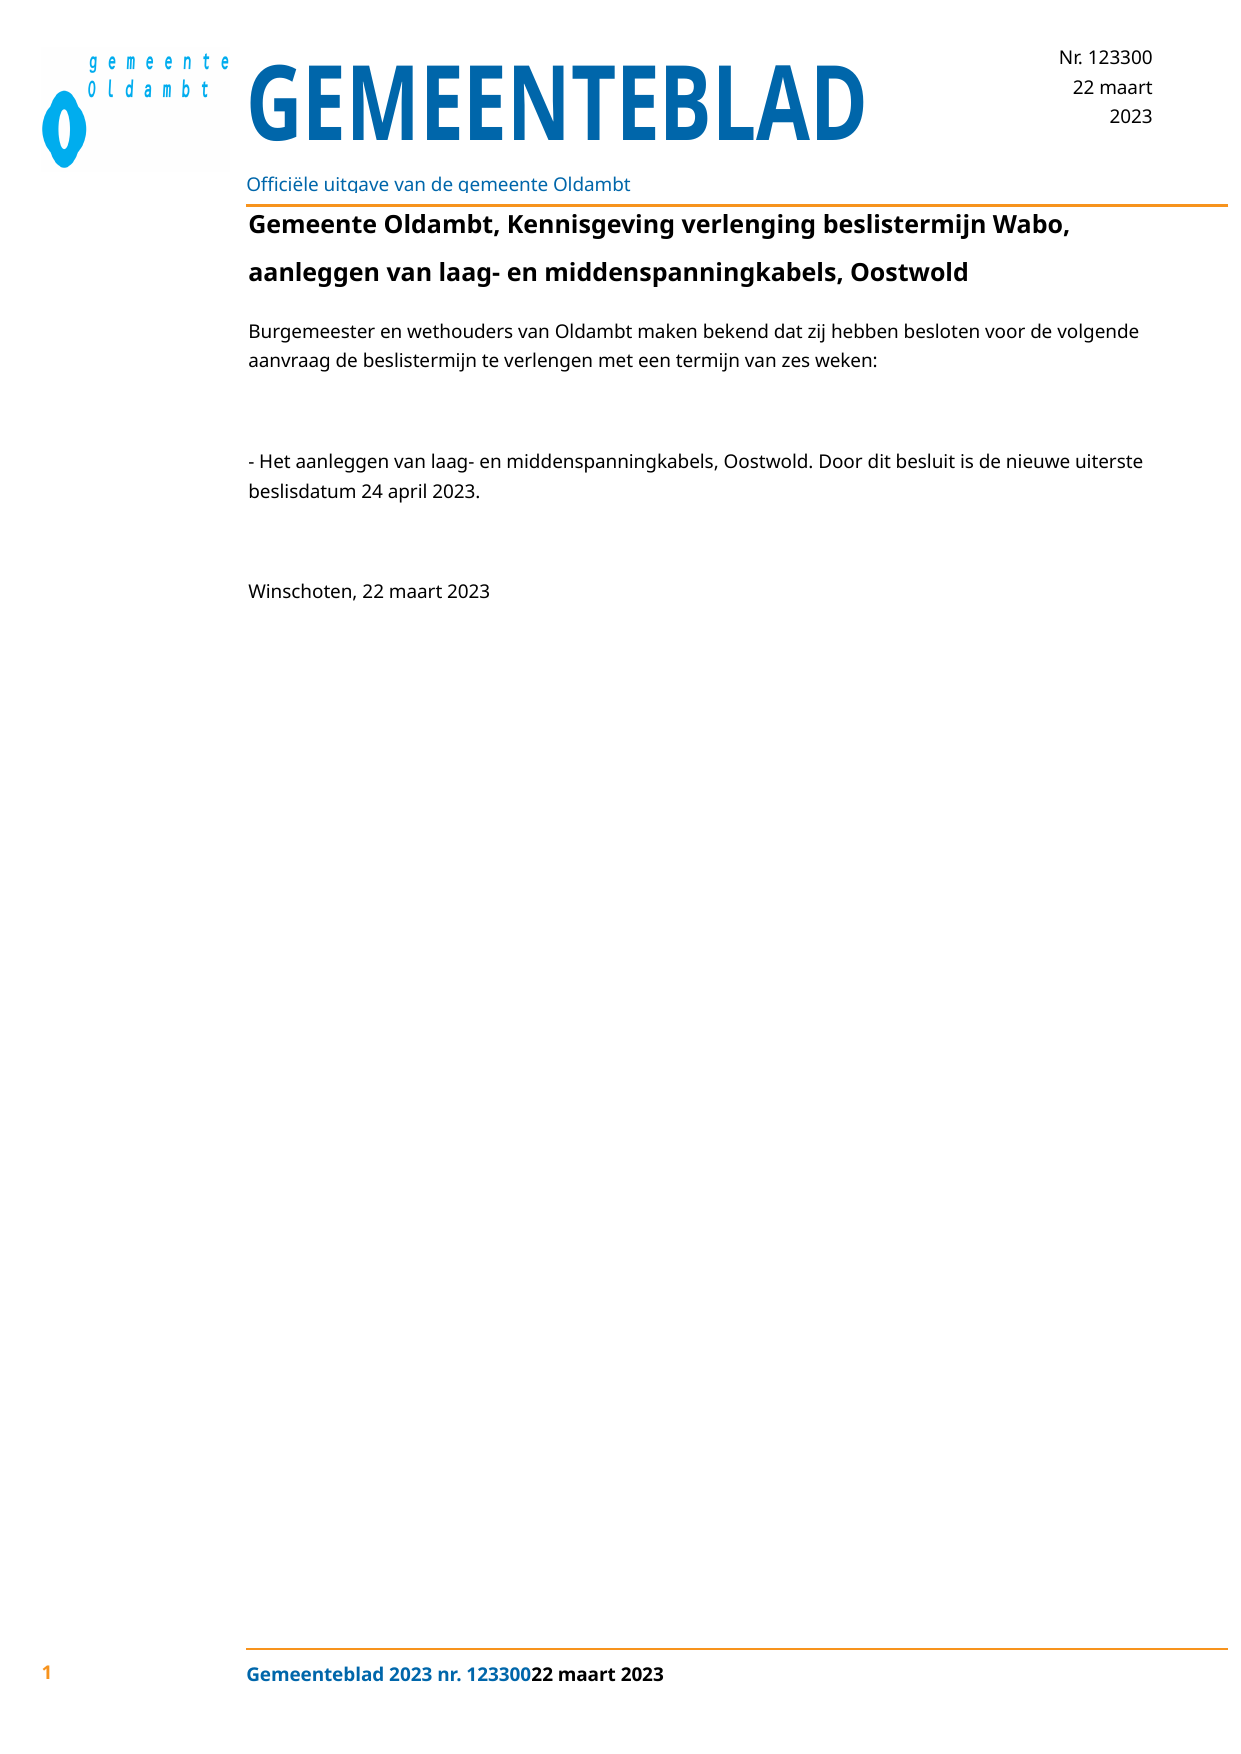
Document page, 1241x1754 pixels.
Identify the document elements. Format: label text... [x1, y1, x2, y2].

text - Het aanleggen van laag- en middenspanningkabels, Oostwold. Door dit besluit is de nieuwe uiterste beslisdatum 24 april 2023. [248, 448, 1152, 504]
text Winschoten, 22 maart 2023 [248, 579, 1152, 604]
picture [41, 47, 231, 172]
text Burgemeester en wethouders van Oldambt maken bekend dat zij hebben besloten voor de volgende aanvraag de beslistermijn te verlengen met een termijn van zes weken: [248, 318, 1152, 373]
text Gemeente Oldambt, Kennisgeving verlenging beslistermijn Wabo, aanleggen van laag- en middenspanningkabels, Oostwold [248, 207, 1152, 288]
